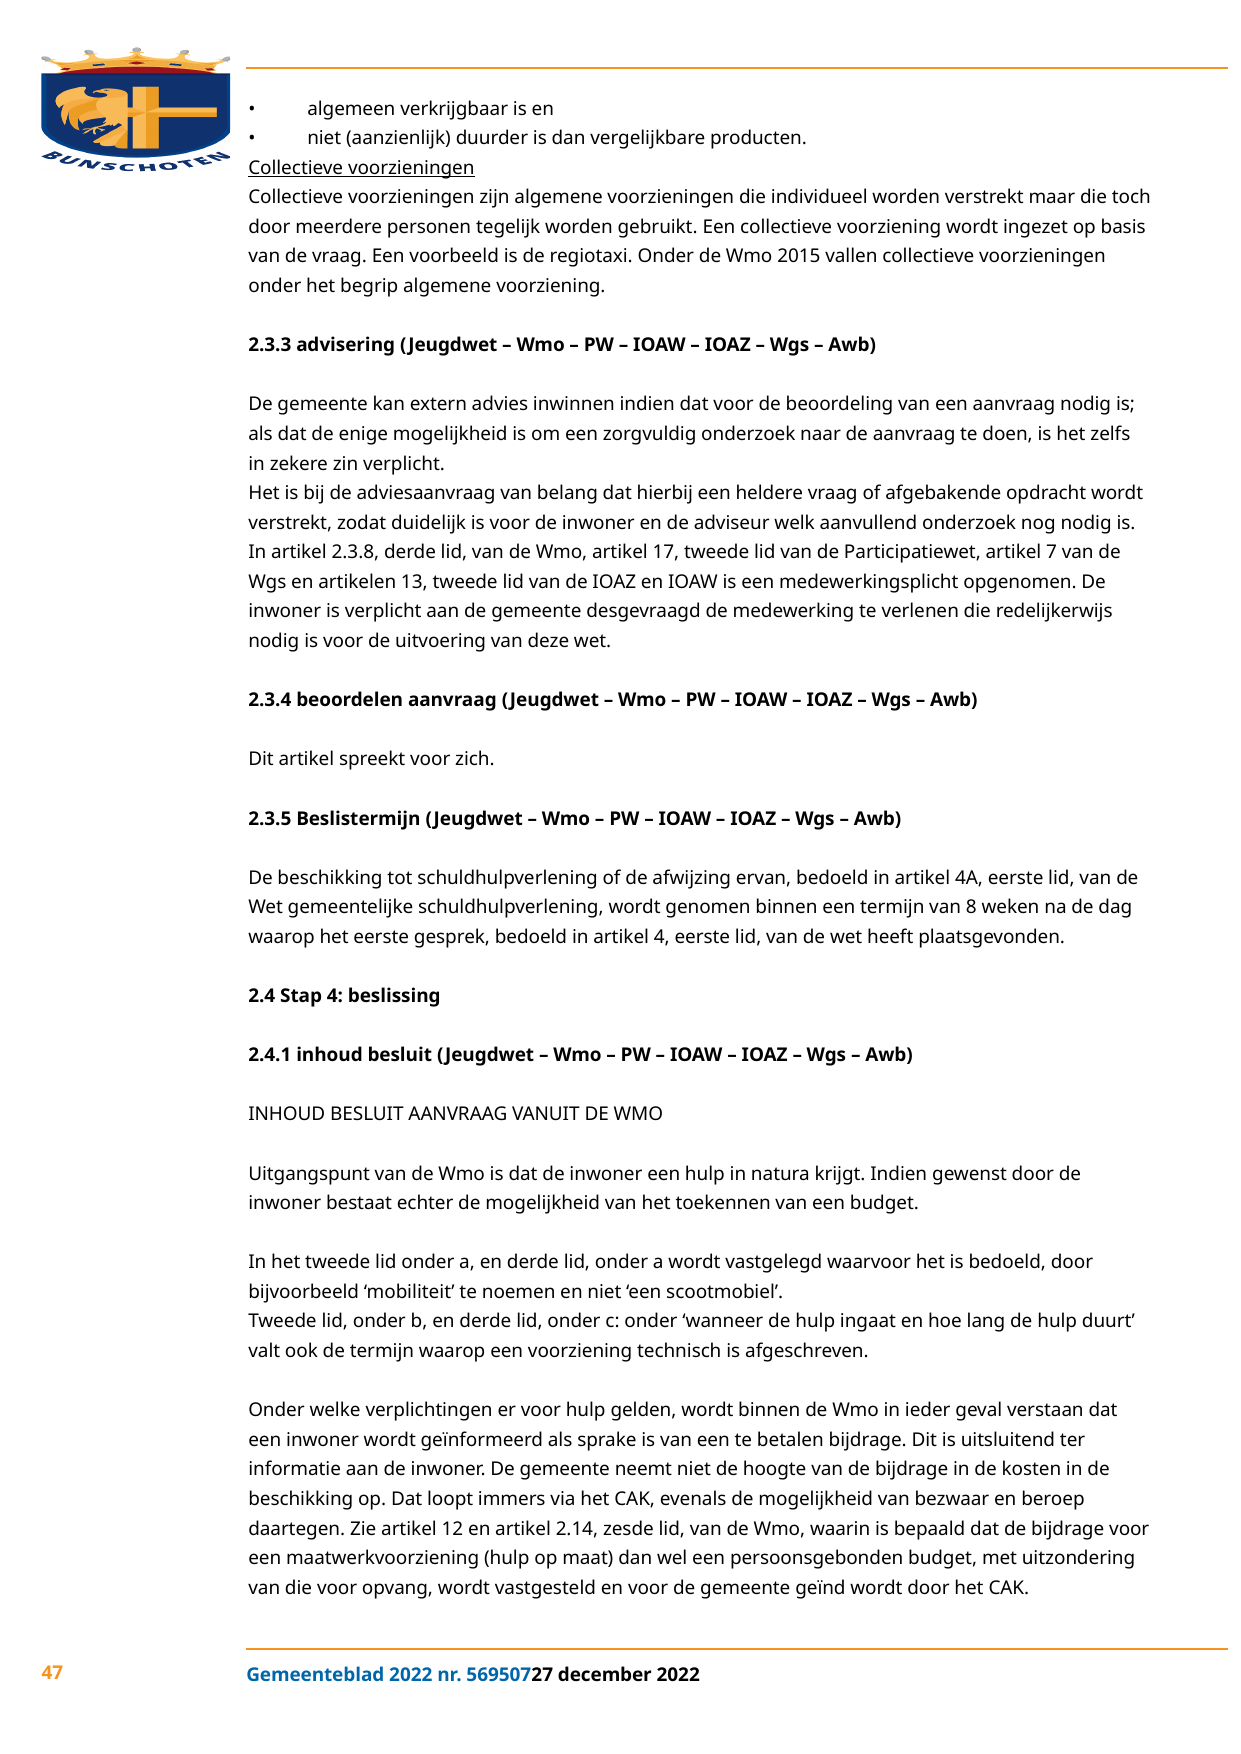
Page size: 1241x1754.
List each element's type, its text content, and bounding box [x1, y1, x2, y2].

text INHOUD BESLUIT AANVRAAG VANUIT DE WMO [248, 1101, 1152, 1126]
text 2.3.4 beoordelen aanvraag (Jeugdwet – Wmo – PW – IOAW – IOAZ – Wgs – Awb) [248, 686, 1152, 712]
text In het tweede lid onder a, en derde lid, onder a wordt vastgelegd waarvoor het is bedoeld, door bijvoorbeeld ‘mobiliteit’ te noemen en niet ‘een scootmobiel’. [248, 1248, 1152, 1304]
picture [41, 47, 231, 172]
text Dit artikel spreekt voor zich. [248, 746, 1152, 771]
text De beschikking tot schuldhulpverlening of de afwijzing ervan, bedoeld in artikel 4A, eerste lid, van de Wet gemeentelijke schuldhulpverlening, wordt genomen binnen een termijn van 8 weken na de dag waarop het eerste gesprek, bedoeld in artikel 4, eerste lid, van de wet heeft plaatsgevonden. [248, 864, 1152, 949]
text De gemeente kan extern advies inwinnen indien dat voor de beoordeling van een aanvraag nodig is; als dat de enige mogelijkheid is om een zorgvuldig onderzoek naar de aanvraag te doen, is het zelfs in zekere zin verplicht. [248, 391, 1152, 476]
text Het is bij de adviesaanvraag van belang dat hierbij een heldere vraag of afgebakende opdracht wordt verstrekt, zodat duidelijk is voor de inwoner en de adviseur welk aanvullend onderzoek nog nodig is. [248, 479, 1152, 535]
text In artikel 2.3.8, derde lid, van de Wmo, artikel 17, tweede lid van de Participatiewet, artikel 7 van de Wgs en artikelen 13, tweede lid van de IOAZ en IOAW is een medewerkingsplicht opgenomen. De inwoner is verplicht aan de gemeente desgevraagd de medewerking te verlenen die redelijkerwijs nodig is voor de uitvoering van deze wet. [248, 538, 1152, 653]
text 2.4 Stap 4: beslissing [248, 982, 1152, 1008]
list algemeen verkrijgbaar is en [248, 95, 1152, 121]
text Collectieve voorzieningen zijn algemene voorzieningen die individueel worden verstrekt maar die toch door meerdere personen tegelijk worden gebruikt. Een collectieve voorziening wordt ingezet op basis van de vraag. Een voorbeeld is de regiotaxi. Onder de Wmo 2015 vallen collectieve voorzieningen onder het begrip algemene voorziening. [248, 183, 1152, 298]
text 2.3.3 advisering (Jeugdwet – Wmo – PW – IOAW – IOAZ – Wgs – Awb) [248, 331, 1152, 357]
list niet (aanzienlijk) duurder is dan vergelijkbare producten. [248, 124, 1152, 150]
text 2.4.1 inhoud besluit (Jeugdwet – Wmo – PW – IOAW – IOAZ – Wgs – Awb) [248, 1041, 1152, 1067]
text Uitgangspunt van de Wmo is dat de inwoner een hulp in natura krijgt. Indien gewenst door de inwoner bestaat echter de mogelijkheid van het toekennen van een budget. [248, 1160, 1152, 1215]
text Tweede lid, onder b, en derde lid, onder c: onder ‘wanneer de hulp ingaat en hoe lang de hulp duurt’ valt ook de termijn waarop een voorziening technisch is afgeschreven. [248, 1308, 1152, 1363]
text 2.3.5 Beslistermijn (Jeugdwet – Wmo – PW – IOAW – IOAZ – Wgs – Awb) [248, 805, 1152, 831]
text Onder welke verplichtingen er voor hulp gelden, wordt binnen de Wmo in ieder geval verstaan dat een inwoner wordt geïnformeerd als sprake is van een te betalen bijdrage. Dit is uitsluitend ter informatie aan de inwoner. De gemeente neemt niet de hoogte van de bijdrage in de kosten in de beschikking op. Dat loopt immers via het CAK, evenals de mogelijkheid van bezwaar en beroep daartegen. Zie artikel 12 en artikel 2.14, zesde lid, van de Wmo, waarin is bepaald dat de bijdrage voor een maatwerkvoorziening (hulp op maat) dan wel een persoonsgebonden budget, met uitzondering van die voor opvang, wordt vastgesteld en voor de gemeente geïnd wordt door het CAK. [248, 1396, 1152, 1600]
text Collectieve voorzieningen [248, 154, 1152, 180]
